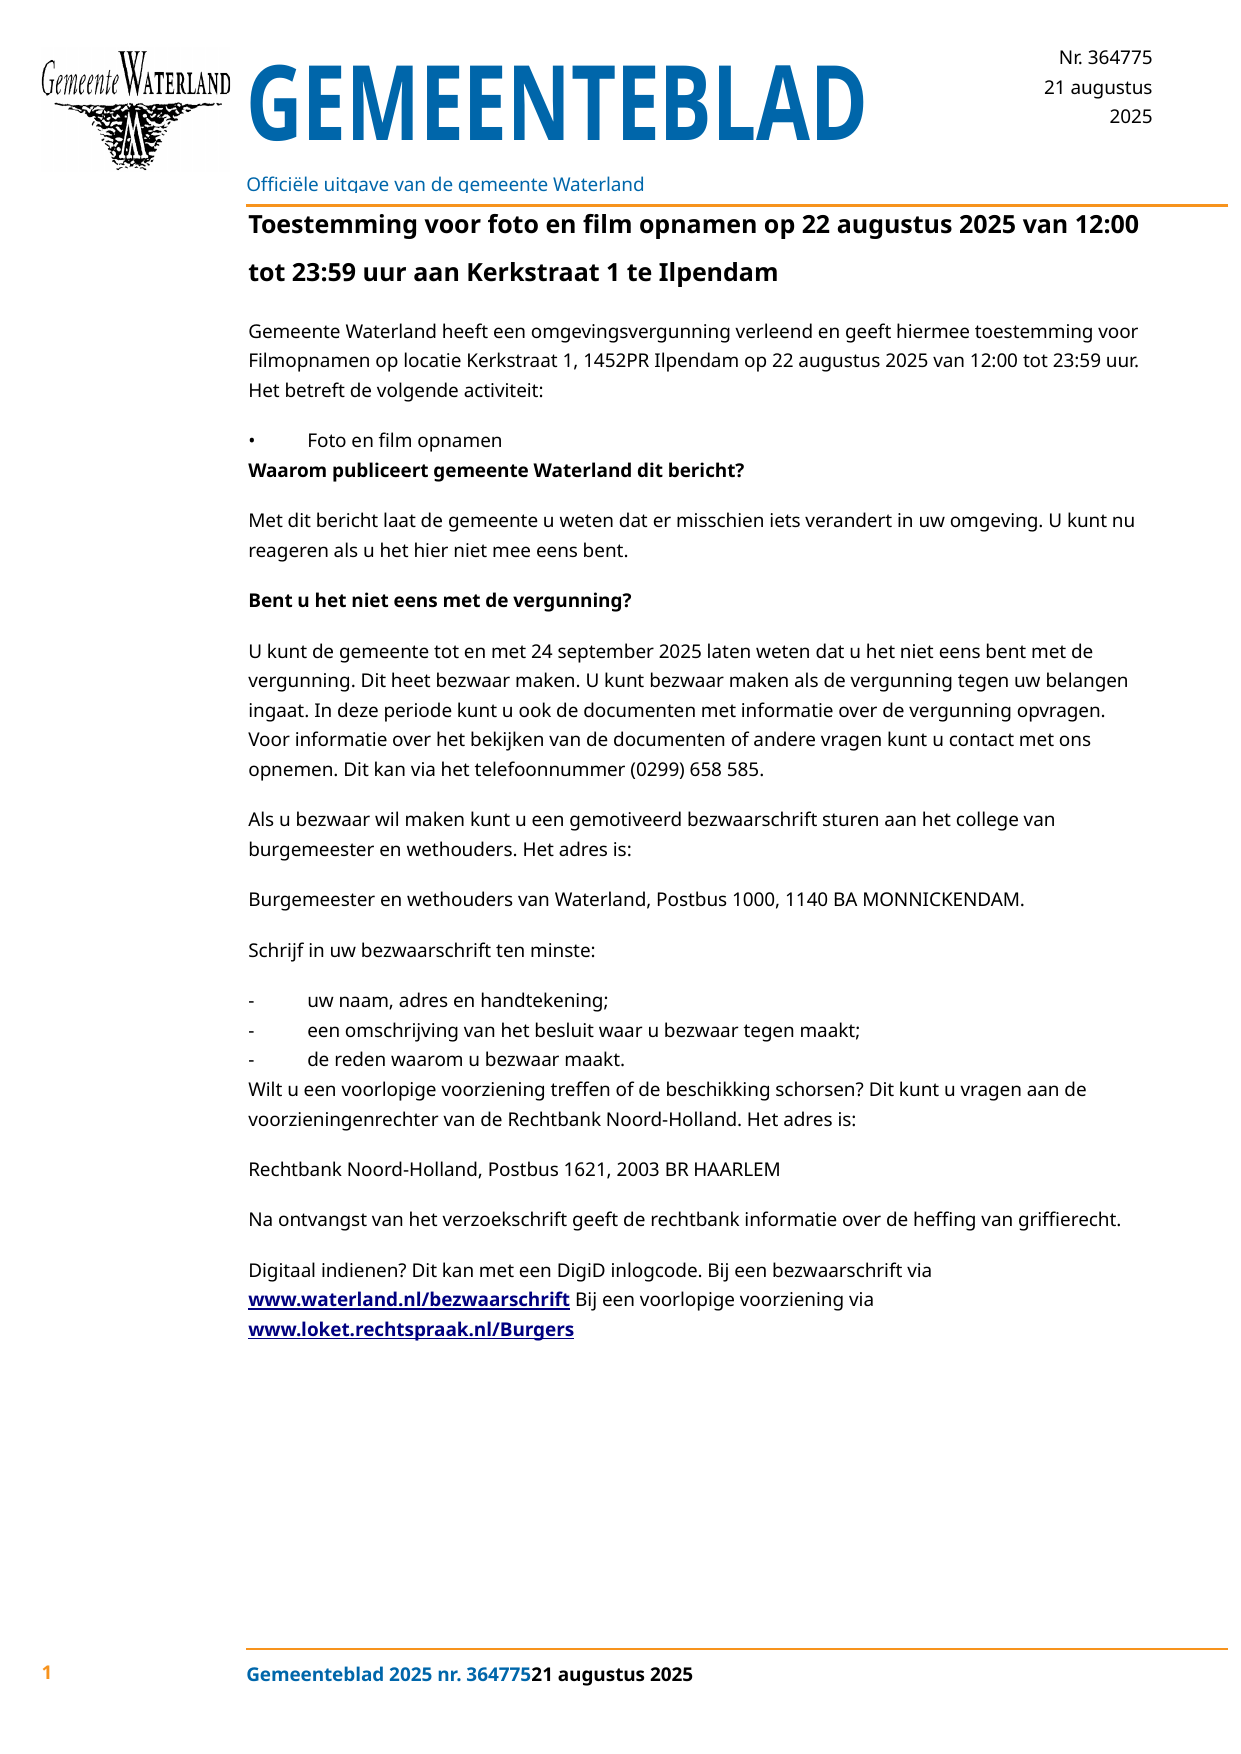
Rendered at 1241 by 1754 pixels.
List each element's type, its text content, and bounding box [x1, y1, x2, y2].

list uw naam, adres en handtekening; [248, 987, 1152, 1013]
text Burgemeester en wethouders van Waterland, Postbus 1000, 1140 BA MONNICKENDAM. [248, 887, 1152, 912]
text U kunt de gemeente tot en met 24 september 2025 laten weten dat u het niet eens bent met de vergunning. Dit heet bezwaar maken. U kunt bezwaar maken als de vergunning tegen uw belangen ingaat. In deze periode kunt u ook de documenten met informatie over de vergunning opvragen. Voor informatie over het bekijken van de documenten of andere vragen kunt u contact met ons opnemen. Dit kan via het telefoonnummer (0299) 658 585. [248, 638, 1152, 782]
picture [41, 47, 231, 172]
text Met dit bericht laat de gemeente u weten dat er misschien iets verandert in uw omgeving. U kunt nu reageren als u het hier niet mee eens bent. [248, 507, 1152, 563]
text Na ontvangst van het verzoekschrift geeft de rechtbank informatie over de heffing van griffierecht. [248, 1207, 1152, 1232]
text Schrijf in uw bezwaarschrift ten minste: [248, 937, 1152, 963]
text Gemeente Waterland heeft een omgevingsvergunning verleend en geeft hiermee toestemming voor Filmopnamen op locatie Kerkstraat 1, 1452PR Ilpendam op 22 augustus 2025 van 12:00 tot 23:59 uur. Het betreft de volgende activiteit: [248, 318, 1152, 403]
text Rechtbank Noord-Holland, Postbus 1621, 2003 BR HAARLEM [248, 1156, 1152, 1182]
list een omschrijving van het besluit waar u bezwaar tegen maakt; [248, 1017, 1152, 1043]
text Wilt u een voorlopige voorziening treffen of de beschikking schorsen? Dit kunt u vragen aan de voorzieningenrechter van de Rechtbank Noord-Holland. Het adres is: [248, 1076, 1152, 1132]
text Digitaal indienen? Dit kan met een DigiD inlogcode. Bij een bezwaarschrift via www.waterland.nl/bezwaarschrift Bij een voorlopige voorziening via www.loket.rechtspraak.nl/Burgers [248, 1257, 1152, 1342]
text Waarom publiceert gemeente Waterland dit bericht? [248, 457, 1152, 483]
text Als u bezwaar wil maken kunt u een gemotiveerd bezwaarschrift sturen aan het college van burgemeester en wethouders. Het adres is: [248, 807, 1152, 862]
text Toestemming voor foto en film opnamen op 22 augustus 2025 van 12:00 tot 23:59 uur aan Kerkstraat 1 te Ilpendam [248, 207, 1152, 288]
list de reden waarom u bezwaar maakt. [248, 1047, 1152, 1072]
list Foto en film opnamen [248, 427, 1152, 453]
text Bent u het niet eens met de vergunning? [248, 587, 1152, 613]
